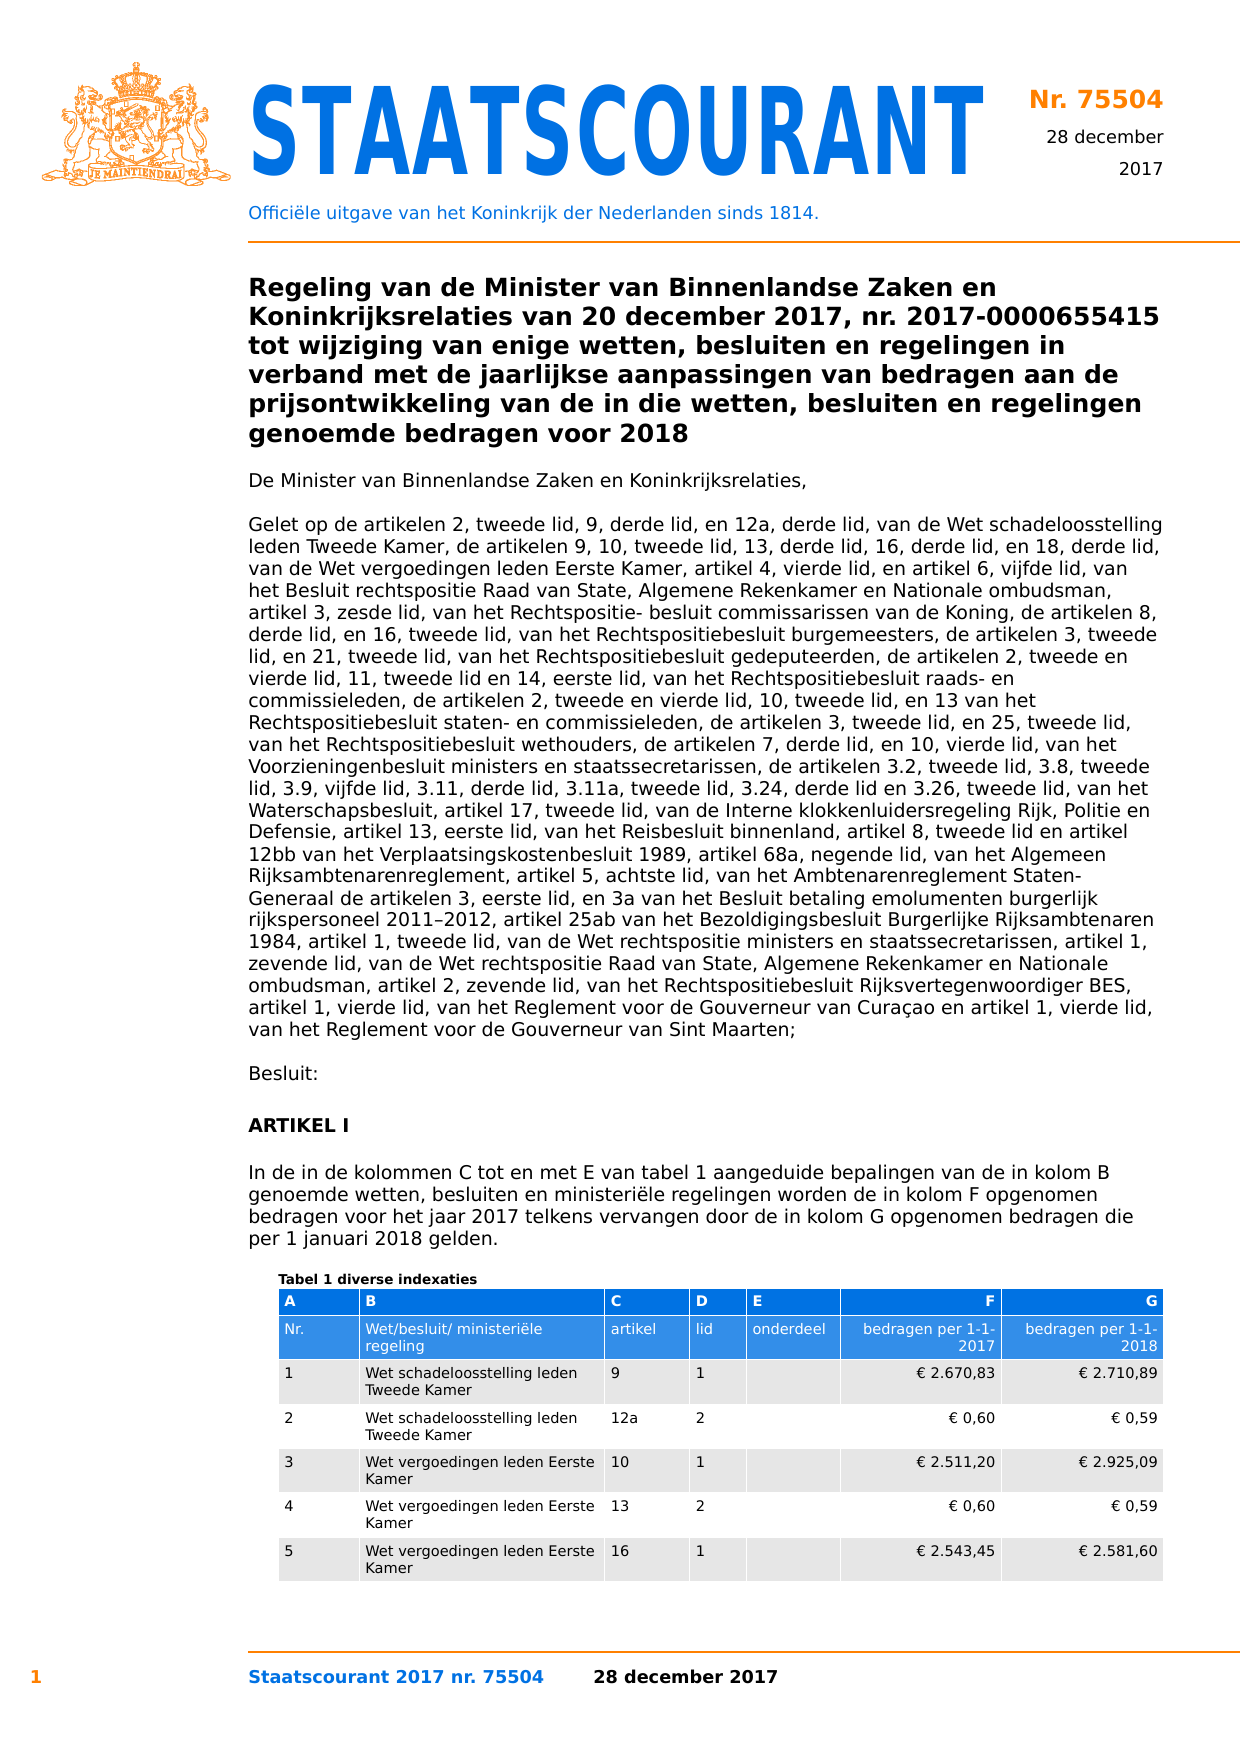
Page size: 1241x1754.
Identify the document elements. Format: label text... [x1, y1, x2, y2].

table_cell 1 [690, 1538, 746, 1581]
table_cell B [360, 1289, 604, 1315]
table_cell E [747, 1289, 840, 1315]
table_cell Wet vergoedingen leden Eerste Kamer [360, 1449, 604, 1492]
table_cell [747, 1405, 840, 1448]
table_cell € 0,59 [1002, 1405, 1163, 1448]
table_cell Wet/besluit/ ministeriële regeling [360, 1316, 604, 1359]
text Gelet op de artikelen 2, tweede lid, 9, derde lid, en 12a, derde lid, van de Wet schadeloosstelling leden Tweede Kamer, de artikelen 9, 10, tweede lid, 13, derde lid, 16, derde lid, en 18, derde lid, van de Wet vergoedingen leden Eerste Kamer, artikel 4, vierde lid, en artikel 6, vijfde lid, van het Besluit rechtspositie Raad van State, Algemene Rekenkamer en Nationale ombudsman, artikel 3, zesde lid, van het Rechtspositie- besluit commissarissen van de Koning, de artikelen 8, derde lid, en 16, tweede lid, van het Rechtspositiebesluit burgemeesters, de artikelen 3, tweede lid, en 21, tweede lid, van het Rechtspositiebesluit gedeputeerden, de artikelen 2, tweede en vierde lid, 11, tweede lid en 14, eerste lid, van het Rechtspositiebesluit raads- en commissieleden, de artikelen 2, tweede en vierde lid, 10, tweede lid, en 13 van het Rechtspositiebesluit staten- en commissieleden, de artikelen 3, tweede lid, en 25, tweede lid, van het Rechtspositiebesluit wethouders, de artikelen 7, derde lid, en 10, vierde lid, van het Voorzieningenbesluit ministers en staatssecretarissen, de artikelen 3.2, tweede lid, 3.8, tweede lid, 3.9, vijfde lid, 3.11, derde lid, 3.11a, tweede lid, 3.24, derde lid en 3.26, tweede lid, van het Waterschapsbesluit, artikel 17, tweede lid, van de Interne klokkenluidersregeling Rijk, Politie en Defensie, artikel 13, eerste lid, van het Reisbesluit binnenland, artikel 8, tweede lid en artikel 12bb van het Verplaatsingskostenbesluit 1989, artikel 68a, negende lid, van het Algemeen Rijksambtenarenreglement, artikel 5, achtste lid, van het Ambtenarenreglement Staten-Generaal de artikelen 3, eerste lid, en 3a van het Besluit betaling emolumenten burgerlijk rijkspersoneel 2011–2012, artikel 25ab van het Bezoldigingsbesluit Burgerlijke Rijksambtenaren 1984, artikel 1, tweede lid, van de Wet rechtspositie ministers en staatssecretarissen, artikel 1, zevende lid, van de Wet rechtspositie Raad van State, Algemene Rekenkamer en Nationale ombudsman, artikel 2, zevende lid, van het Rechtspositiebesluit Rijksvertegenwoordiger BES, artikel 1, vierde lid, van het Reglement voor de Gouverneur van Curaçao en artikel 1, vierde lid, van het Reglement voor de Gouverneur van Sint Maarten; [248, 514, 1163, 1041]
table_cell C [605, 1289, 689, 1315]
table_cell 3 [279, 1449, 359, 1492]
table_cell Wet vergoedingen leden Eerste Kamer [360, 1494, 604, 1537]
table_cell 10 [605, 1449, 689, 1492]
table_cell 2 [279, 1405, 359, 1448]
table_cell lid [690, 1316, 746, 1359]
table_cell 1 [279, 1360, 359, 1404]
table_cell Officiële uitgave van het Koninkrijk der Nederlanden sinds 1814. [248, 203, 1240, 241]
table_cell 12a [605, 1405, 689, 1448]
table_cell € 0,60 [841, 1405, 1001, 1448]
table_cell [747, 1494, 840, 1537]
subtitle Regeling van de Minister van Binnenlandse Zaken en Koninkrijksrelaties van 20 december 2017, nr. 2017-0000655415 tot wijziging van enige wetten, besluiten en regelingen in verband met de jaarlijkse aanpassingen van bedragen aan de prijsontwikkeling van de in die wetten, besluiten en regelingen genoemde bedragen voor 2018 [248, 273, 1163, 448]
table_cell 2 [690, 1405, 746, 1448]
table_cell Wet schadeloosstelling leden Tweede Kamer [360, 1360, 604, 1404]
table_cell € 2.581,60 [1002, 1538, 1163, 1581]
table_header Nr. 75504 [998, 62, 1240, 121]
table_cell A [279, 1289, 359, 1315]
subtitle ARTIKEL I [248, 1115, 1163, 1137]
table_cell 1 [690, 1360, 746, 1404]
table_cell € 2.670,83 [841, 1360, 1001, 1404]
table_cell € 2.710,89 [1002, 1360, 1163, 1404]
table_cell 13 [605, 1494, 689, 1537]
table_cell D [690, 1289, 746, 1315]
table_cell € 2.543,45 [841, 1538, 1001, 1581]
table_cell € 2.925,09 [1002, 1449, 1163, 1492]
table_cell [747, 1449, 840, 1492]
table_header Tabel 1 diverse indexaties [278, 1272, 1163, 1288]
text De Minister van Binnenlandse Zaken en Koninkrijksrelaties, [248, 470, 1163, 492]
text Besluit: [248, 1063, 1163, 1085]
table_cell 16 [605, 1538, 689, 1581]
table_cell € 2.511,20 [841, 1449, 1001, 1492]
text In de in de kolommen C tot en met E van tabel 1 aangeduide bepalingen van de in kolom B genoemde wetten, besluiten en ministeriële regelingen worden de in kolom F opgenomen bedragen voor het jaar 2017 telkens vervangen door de in kolom G opgenomen bedragen die per 1 januari 2018 gelden. [248, 1162, 1163, 1250]
table_cell bedragen per 1-1-2017 [841, 1316, 1001, 1359]
table_cell 2017 [998, 153, 1240, 203]
table_cell 9 [605, 1360, 689, 1404]
table_cell artikel [605, 1316, 689, 1359]
table_cell [747, 1360, 840, 1404]
table_cell 28 december [998, 121, 1240, 153]
table_cell Wet schadeloosstelling leden Tweede Kamer [360, 1405, 604, 1448]
table_cell 5 [279, 1538, 359, 1581]
table_header STAATSCOURANT [248, 62, 998, 203]
table_cell 4 [279, 1494, 359, 1537]
table_header [25, 62, 248, 241]
table_cell 1 [690, 1449, 746, 1492]
table_cell Nr. [279, 1316, 359, 1359]
table_cell F [841, 1289, 1001, 1315]
table_cell onderdeel [747, 1316, 840, 1359]
table_cell € 0,59 [1002, 1494, 1163, 1537]
table_cell Wet vergoedingen leden Eerste Kamer [360, 1538, 604, 1581]
table_cell € 0,60 [841, 1494, 1001, 1537]
table_cell [747, 1538, 840, 1581]
picture [41, 62, 231, 186]
table_cell G [1002, 1289, 1163, 1315]
table_cell 2 [690, 1494, 746, 1537]
table_cell bedragen per 1-1-2018 [1002, 1316, 1163, 1359]
